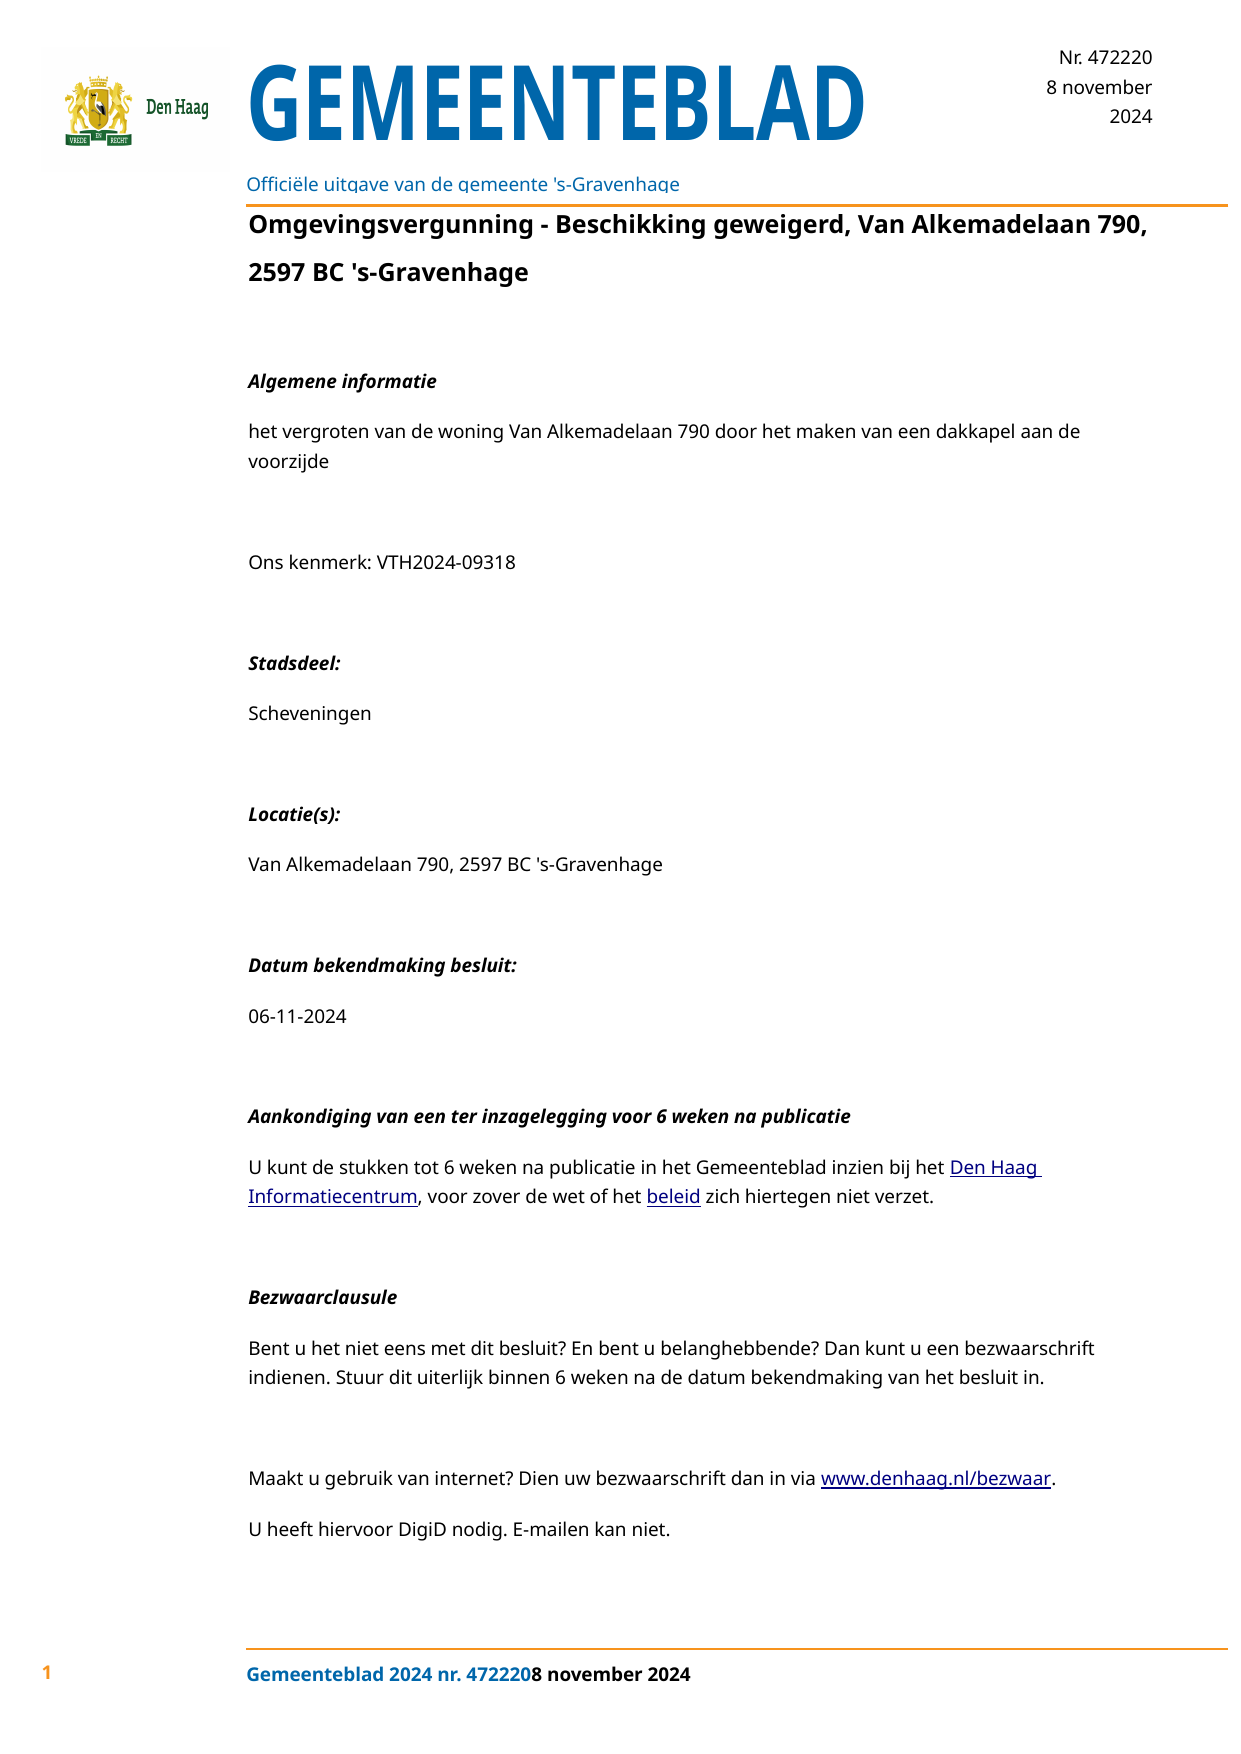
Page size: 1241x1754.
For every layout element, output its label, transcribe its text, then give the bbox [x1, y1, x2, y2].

text Ons kenmerk: VTH2024-09318 [248, 549, 1152, 575]
picture [41, 47, 231, 172]
text Bent u het niet eens met dit besluit? En bent u belanghebbende? Dan kunt u een bezwaarschrift indienen. Stuur dit uiterlijk binnen 6 weken na de datum bekendmaking van het besluit in. [248, 1335, 1152, 1390]
text Datum bekendmaking besluit: [248, 952, 1152, 978]
text Maakt u gebruik van internet? Dien uw bezwaarschrift dan in via www.denhaag.nl/bezwaar. [248, 1465, 1152, 1491]
text Omgevingsvergunning - Beschikking geweigerd, Van Alkemadelaan 790, 2597 BC 's-Gravenhage [248, 207, 1152, 288]
text Scheveningen [248, 700, 1152, 726]
text Algemene informatie [248, 368, 1152, 394]
text Locatie(s): [248, 801, 1152, 827]
text Bezwaarclausule [248, 1284, 1152, 1310]
text U kunt de stukken tot 6 weken na publicatie in het Gemeenteblad inzien bij het Den Haag Informatiecentrum, voor zover de wet of het beleid zich hiertegen niet verzet. [248, 1154, 1152, 1209]
text Aankondiging van een ter inzagelegging voor 6 weken na publicatie [248, 1104, 1152, 1129]
text U heeft hiervoor DigiD nodig. E-mailen kan niet. [248, 1516, 1152, 1542]
text Stadsdeel: [248, 650, 1152, 676]
text Van Alkemadelaan 790, 2597 BC 's-Gravenhage [248, 852, 1152, 877]
text het vergroten van de woning Van Alkemadelaan 790 door het maken van een dakkapel aan de voorzijde [248, 419, 1152, 474]
text 06-11-2024 [248, 1003, 1152, 1029]
